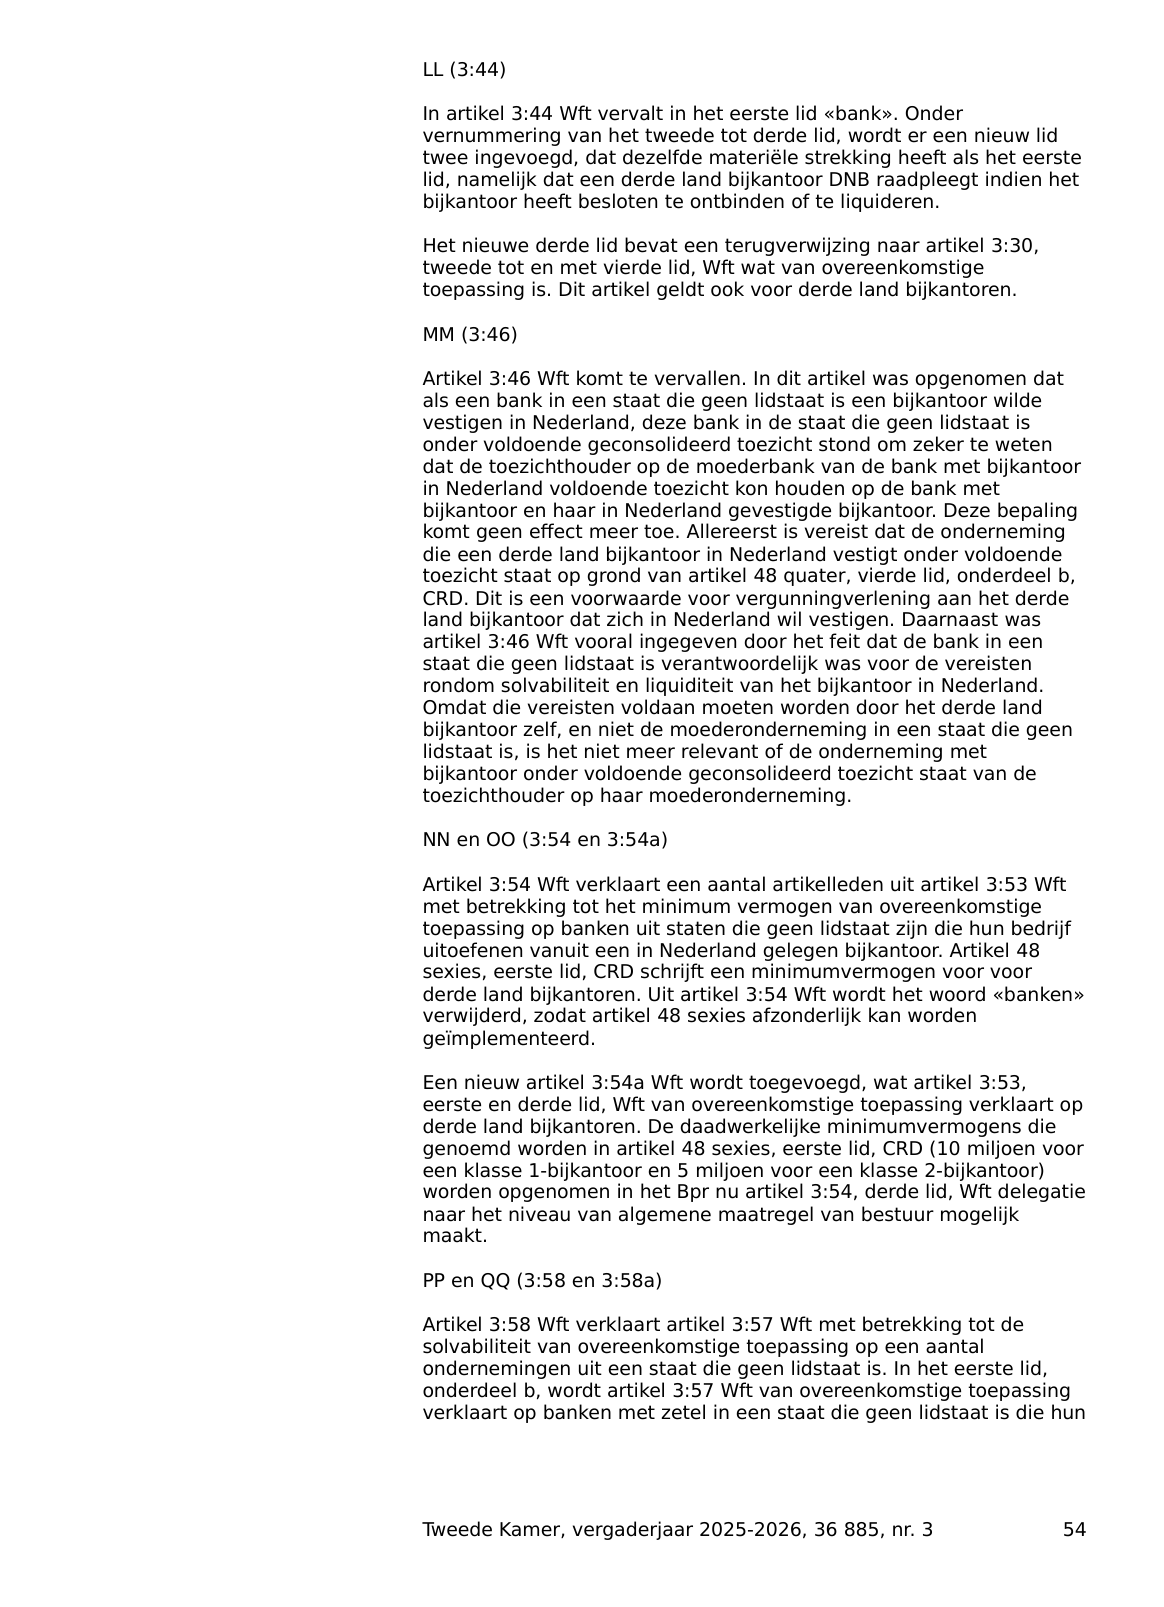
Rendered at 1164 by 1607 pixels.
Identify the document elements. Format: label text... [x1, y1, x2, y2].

subtitle LL (3:44) [422, 59, 1087, 81]
text Artikel 3:58 Wft verklaart artikel 3:57 Wft met betrekking tot de solvabiliteit van overeenkomstige toepassing op een aantal ondernemingen uit een staat die geen lidstaat is. In het eerste lid, onderdeel b, wordt artikel 3:57 Wft van overeenkomstige toepassing verklaart op banken met zetel in een staat die geen lidstaat is die hun [422, 1314, 1087, 1424]
subtitle PP en QQ (3:58 en 3:58a) [422, 1269, 1087, 1292]
text Het nieuwe derde lid bevat een terugverwijzing naar artikel 3:30, tweede tot en met vierde lid, Wft wat van overeenkomstige toepassing is. Dit artikel geldt ook voor derde land bijkantoren. [422, 235, 1087, 301]
subtitle MM (3:46) [422, 323, 1087, 345]
text Een nieuw artikel 3:54a Wft wordt toegevoegd, wat artikel 3:53, eerste en derde lid, Wft van overeenkomstige toepassing verklaart op derde land bijkantoren. De daadwerkelijke minimumvermogens die genoemd worden in artikel 48 sexies, eerste lid, CRD (10 miljoen voor een klasse 1-bijkantoor en 5 miljoen voor een klasse 2-bijkantoor) worden opgenomen in het Bpr nu artikel 3:54, derde lid, Wft delegatie naar het niveau van algemene maatregel van bestuur mogelijk maakt. [422, 1072, 1087, 1247]
text Artikel 3:54 Wft verklaart een aantal artikelleden uit artikel 3:53 Wft met betrekking tot het minimum vermogen van overeenkomstige toepassing op banken uit staten die geen lidstaat zijn die hun bedrijf uitoefenen vanuit een in Nederland gelegen bijkantoor. Artikel 48 sexies, eerste lid, CRD schrijft een minimumvermogen voor voor derde land bijkantoren. Uit artikel 3:54 Wft wordt het woord «banken» verwijderd, zodat artikel 48 sexies afzonderlijk kan worden geïmplementeerd. [422, 873, 1087, 1049]
text In artikel 3:44 Wft vervalt in het eerste lid «bank». Onder vernummering van het tweede tot derde lid, wordt er een nieuw lid twee ingevoegd, dat dezelfde materiële strekking heeft als het eerste lid, namelijk dat een derde land bijkantoor DNB raadpleegt indien het bijkantoor heeft besloten te ontbinden of te liquideren. [422, 103, 1087, 213]
text Artikel 3:46 Wft komt te vervallen. In dit artikel was opgenomen dat als een bank in een staat die geen lidstaat is een bijkantoor wilde vestigen in Nederland, deze bank in de staat die geen lidstaat is onder voldoende geconsolideerd toezicht stond om zeker te weten dat de toezichthouder op de moederbank van de bank met bijkantoor in Nederland voldoende toezicht kon houden op de bank met bijkantoor en haar in Nederland gevestigde bijkantoor. Deze bepaling komt geen effect meer toe. Allereerst is vereist dat de onderneming die een derde land bijkantoor in Nederland vestigt onder voldoende toezicht staat op grond van artikel 48 quater, vierde lid, onderdeel b, CRD. Dit is een voorwaarde voor vergunningverlening aan het derde land bijkantoor dat zich in Nederland wil vestigen. Daarnaast was artikel 3:46 Wft vooral ingegeven door het feit dat de bank in een staat die geen lidstaat is verantwoordelijk was voor de vereisten rondom solvabiliteit en liquiditeit van het bijkantoor in Nederland. Omdat die vereisten voldaan moeten worden door het derde land bijkantoor zelf, en niet de moederonderneming in een staat die geen lidstaat is, is het niet meer relevant of de onderneming met bijkantoor onder voldoende geconsolideerd toezicht staat van de toezichthouder op haar moederonderneming. [422, 368, 1087, 807]
subtitle NN en OO (3:54 en 3:54a) [422, 829, 1087, 851]
